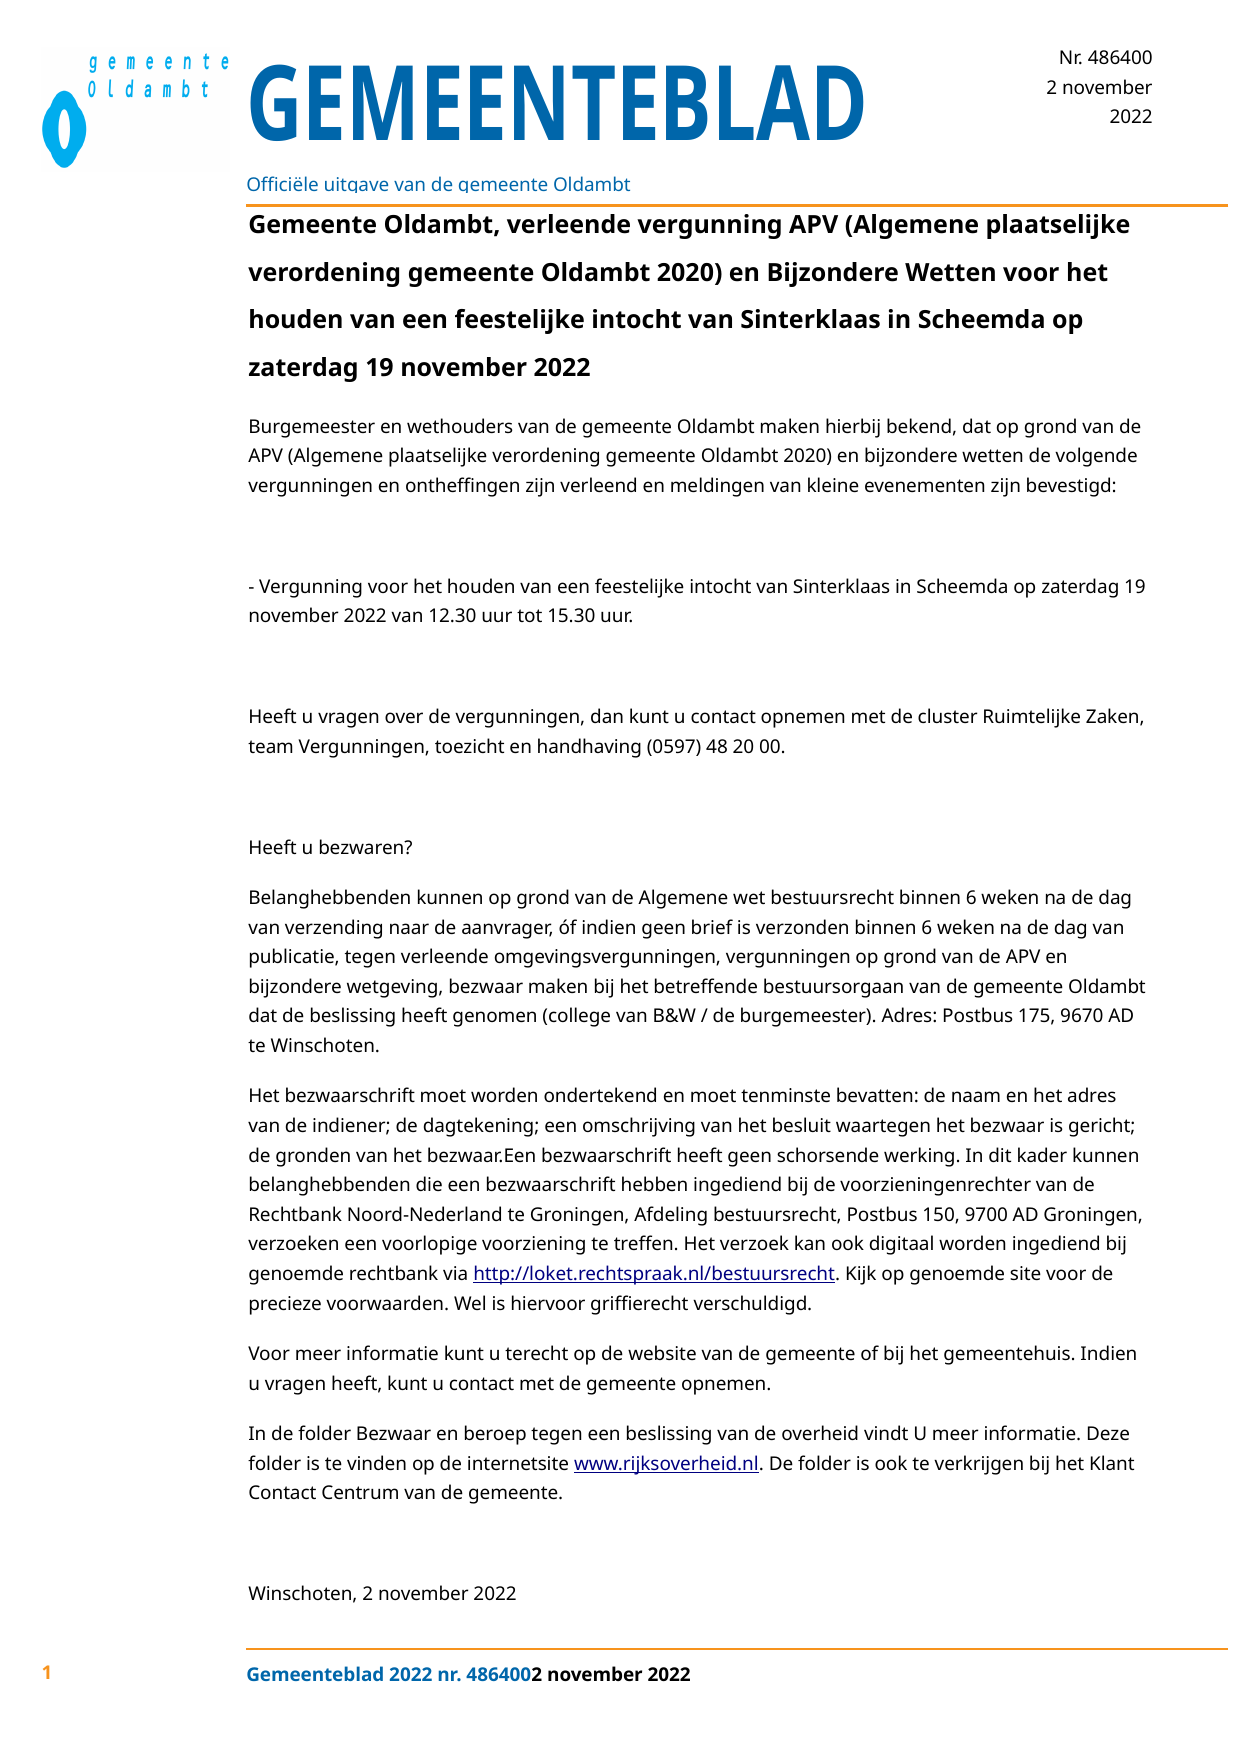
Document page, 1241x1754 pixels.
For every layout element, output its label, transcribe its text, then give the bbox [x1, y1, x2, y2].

picture [41, 47, 231, 172]
text Gemeente Oldambt, verleende vergunning APV (Algemene plaatselijke verordening gemeente Oldambt 2020) en Bijzondere Wetten voor het houden van een feestelijke intocht van Sinterklaas in Scheemda op zaterdag 19 november 2022 [248, 207, 1152, 384]
text Heeft u vragen over de vergunningen, dan kunt u contact opnemen met de cluster Ruimtelijke Zaken, team Vergunningen, toezicht en handhaving (0597) 48 20 00. [248, 703, 1152, 759]
text Het bezwaarschrift moet worden ondertekend en moet tenminste bevatten: de naam en het adres van de indiener; de dagtekening; een omschrijving van het besluit waartegen het bezwaar is gericht; de gronden van het bezwaar.Een bezwaarschrift heeft geen schorsende werking. In dit kader kunnen belanghebbenden die een bezwaarschrift hebben ingediend bij de voorzieningenrechter van de Rechtbank Noord-Nederland te Groningen, Afdeling bestuursrecht, Postbus 150, 9700 AD Groningen, verzoeken een voorlopige voorziening te treffen. Het verzoek kan ook digitaal worden ingediend bij genoemde rechtbank via http://loket.rechtspraak.nl/bestuursrecht. Kijk op genoemde site voor de precieze voorwaarden. Wel is hiervoor griffierecht verschuldigd. [248, 1083, 1152, 1316]
text - Vergunning voor het houden van een feestelijke intocht van Sinterklaas in Scheemda op zaterdag 19 november 2022 van 12.30 uur tot 15.30 uur. [248, 573, 1152, 628]
text Heeft u bezwaren? [248, 834, 1152, 860]
text Voor meer informatie kunt u terecht op de website van de gemeente of bij het gemeentehuis. Indien u vragen heeft, kunt u contact met de gemeente opnemen. [248, 1340, 1152, 1396]
text Winschoten, 2 november 2022 [248, 1580, 1152, 1606]
text Belanghebbenden kunnen op grond van de Algemene wet bestuursrecht binnen 6 weken na de dag van verzending naar de aanvrager, óf indien geen brief is verzonden binnen 6 weken na de dag van publicatie, tegen verleende omgevingsvergunningen, vergunningen op grond van de APV en bijzondere wetgeving, bezwaar maken bij het betreffende bestuursorgaan van de gemeente Oldambt dat de beslissing heeft genomen (college van B&W / de burgemeester). Adres: Postbus 175, 9670 AD te Winschoten. [248, 884, 1152, 1058]
text In de folder Bezwaar en beroep tegen een beslissing van de overheid vindt U meer informatie. Deze folder is te vinden op de internetsite www.rijksoverheid.nl. De folder is ook te verkrijgen bij het Klant Contact Centrum van de gemeente. [248, 1420, 1152, 1505]
text Burgemeester en wethouders van de gemeente Oldambt maken hierbij bekend, dat op grond van de APV (Algemene plaatselijke verordening gemeente Oldambt 2020) en bijzondere wetten de volgende vergunningen en ontheffingen zijn verleend en meldingen van kleine evenementen zijn bevestigd: [248, 413, 1152, 498]
